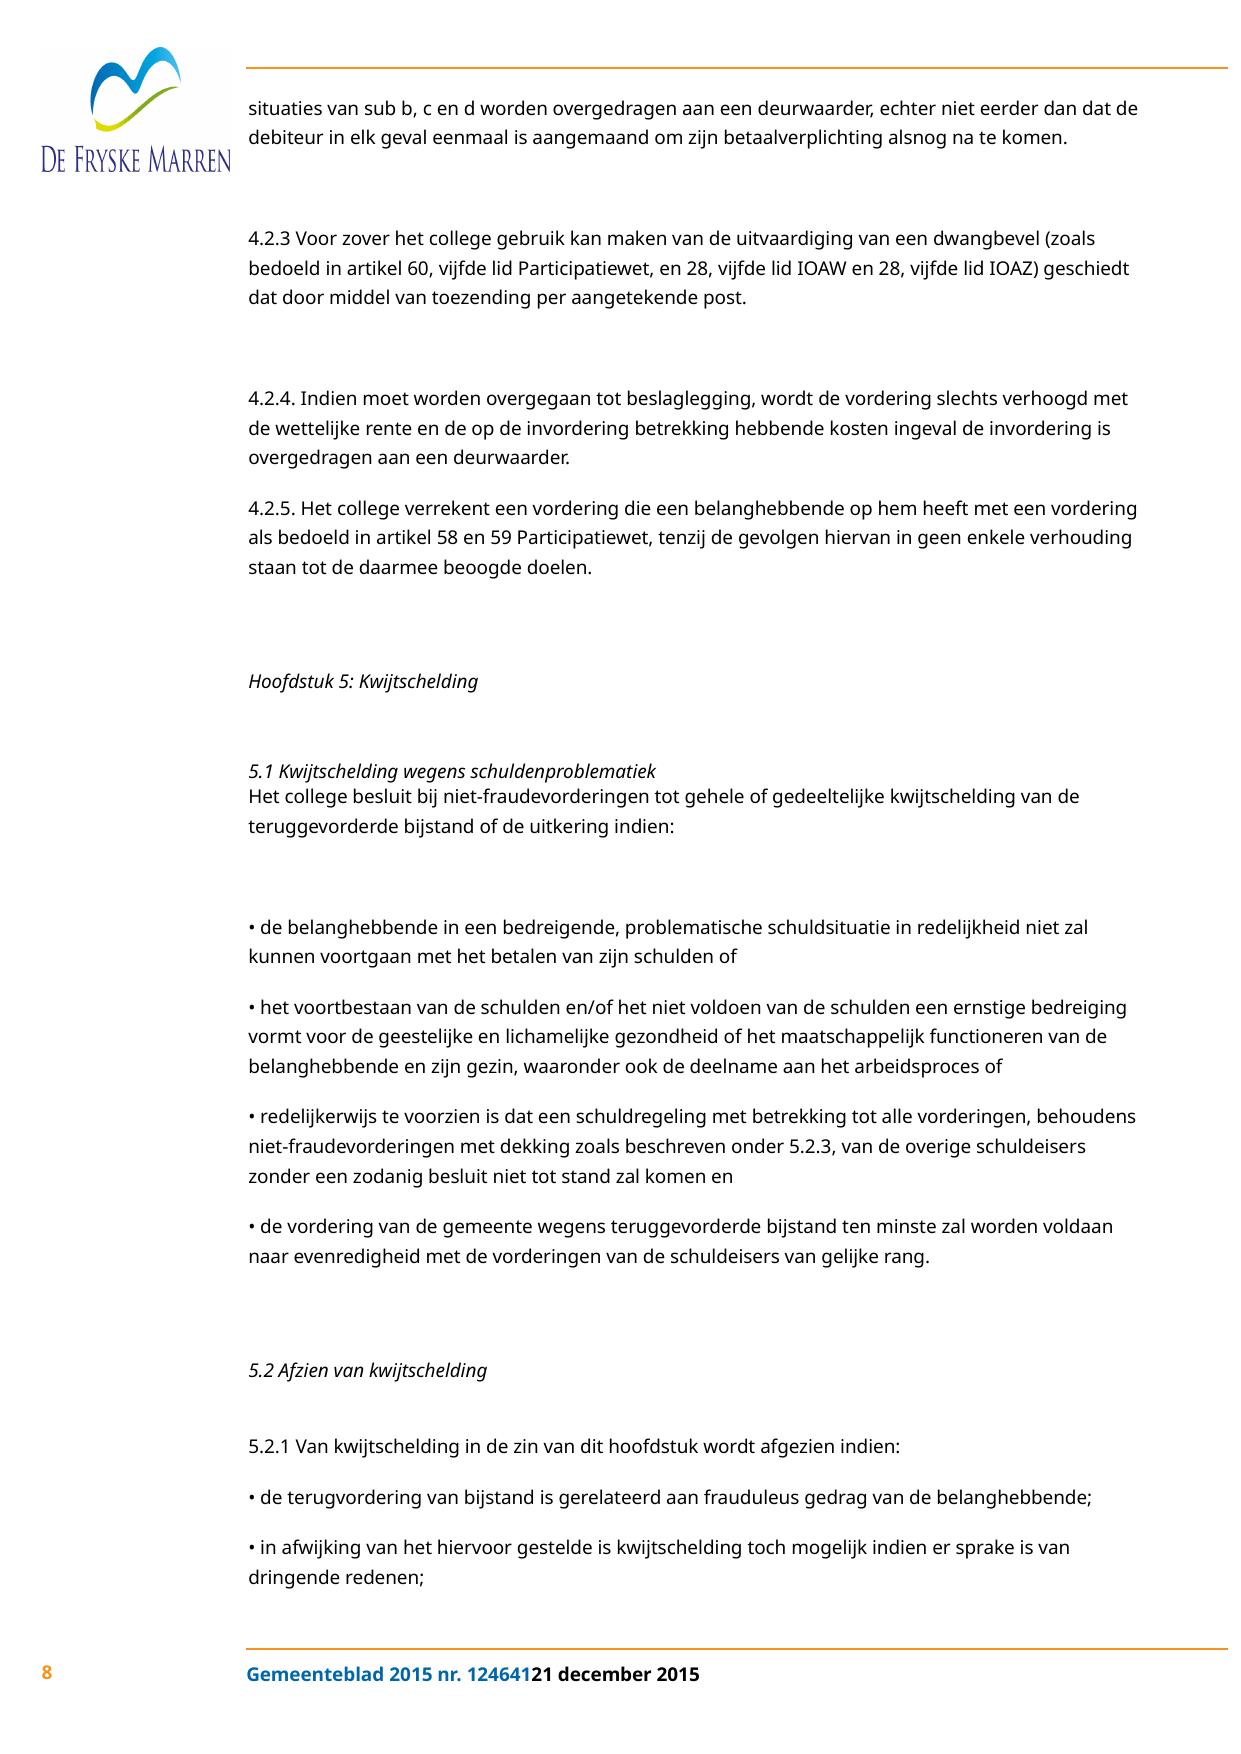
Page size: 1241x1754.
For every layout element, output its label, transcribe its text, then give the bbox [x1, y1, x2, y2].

text • het voortbestaan van de schulden en/of het niet voldoen van de schulden een ernstige bedreiging vormt voor de geestelijke en lichamelijke gezondheid of het maatschappelijk functioneren van de belanghebbende en zijn gezin, waaronder ook de deelname aan het arbeidsproces of [248, 994, 1152, 1079]
text • redelijkerwijs te voorzien is dat een schuldregeling met betrekking tot alle vorderingen, behoudens niet-fraudevorderingen met dekking zoals beschreven onder 5.2.3, van de overige schuldeisers zonder een zodanig besluit niet tot stand zal komen en [248, 1104, 1152, 1189]
text 4.2.5. Het college verrekent een vordering die een belanghebbende op hem heeft met een vordering als bedoeld in artikel 58 en 59 Participatiewet, tenzij de gevolgen hiervan in geen enkele verhouding staan tot de daarmee beoogde doelen. [248, 495, 1152, 580]
text 5.1 Kwijtschelding wegens schuldenproblematiek [248, 758, 1152, 784]
text Het college besluit bij niet-fraudevorderingen tot gehele of gedeeltelijke kwijtschelding van de teruggevorderde bijstand of de uitkering indien: [248, 784, 1152, 839]
text • de vordering van de gemeente wegens teruggevorderde bijstand ten minste zal worden voldaan naar evenredigheid met de vorderingen van de schuldeisers van gelijke rang. [248, 1213, 1152, 1269]
text 5.2 Afzien van kwijtschelding [248, 1357, 1152, 1383]
text Hoofdstuk 5: Kwijtschelding [248, 668, 1152, 694]
text 4.2.4. Indien moet worden overgegaan tot beslaglegging, wordt de vordering slechts verhoogd met de wettelijke rente en de op de invordering betrekking hebbende kosten ingeval de invordering is overgedragen aan een deurwaarder. [248, 385, 1152, 470]
text • de belanghebbende in een bedreigende, problematische schuldsituatie in redelijkheid niet zal kunnen voortgaan met het betalen van zijn schulden of [248, 914, 1152, 969]
text 4.2.3 Voor zover het college gebruik kan maken van de uitvaardiging van een dwangbevel (zoals bedoeld in artikel 60, vijfde lid Participatiewet, en 28, vijfde lid IOAW en 28, vijfde lid IOAZ) geschiedt dat door middel van toezending per aangetekende post. [248, 225, 1152, 310]
text 5.2.1 Van kwijtschelding in de zin van dit hoofdstuk wordt afgezien indien: [248, 1433, 1152, 1459]
picture [41, 47, 231, 172]
text • in afwijking van het hiervoor gestelde is kwijtschelding toch mogelijk indien er sprake is van dringende redenen; [248, 1534, 1152, 1589]
text situaties van sub b, c en d worden overgedragen aan een deurwaarder, echter niet eerder dan dat de debiteur in elk geval eenmaal is aangemaand om zijn betaalverplichting alsnog na te komen. [248, 95, 1152, 150]
text • de terugvordering van bijstand is gerelateerd aan frauduleus gedrag van de belanghebbende; [248, 1484, 1152, 1509]
